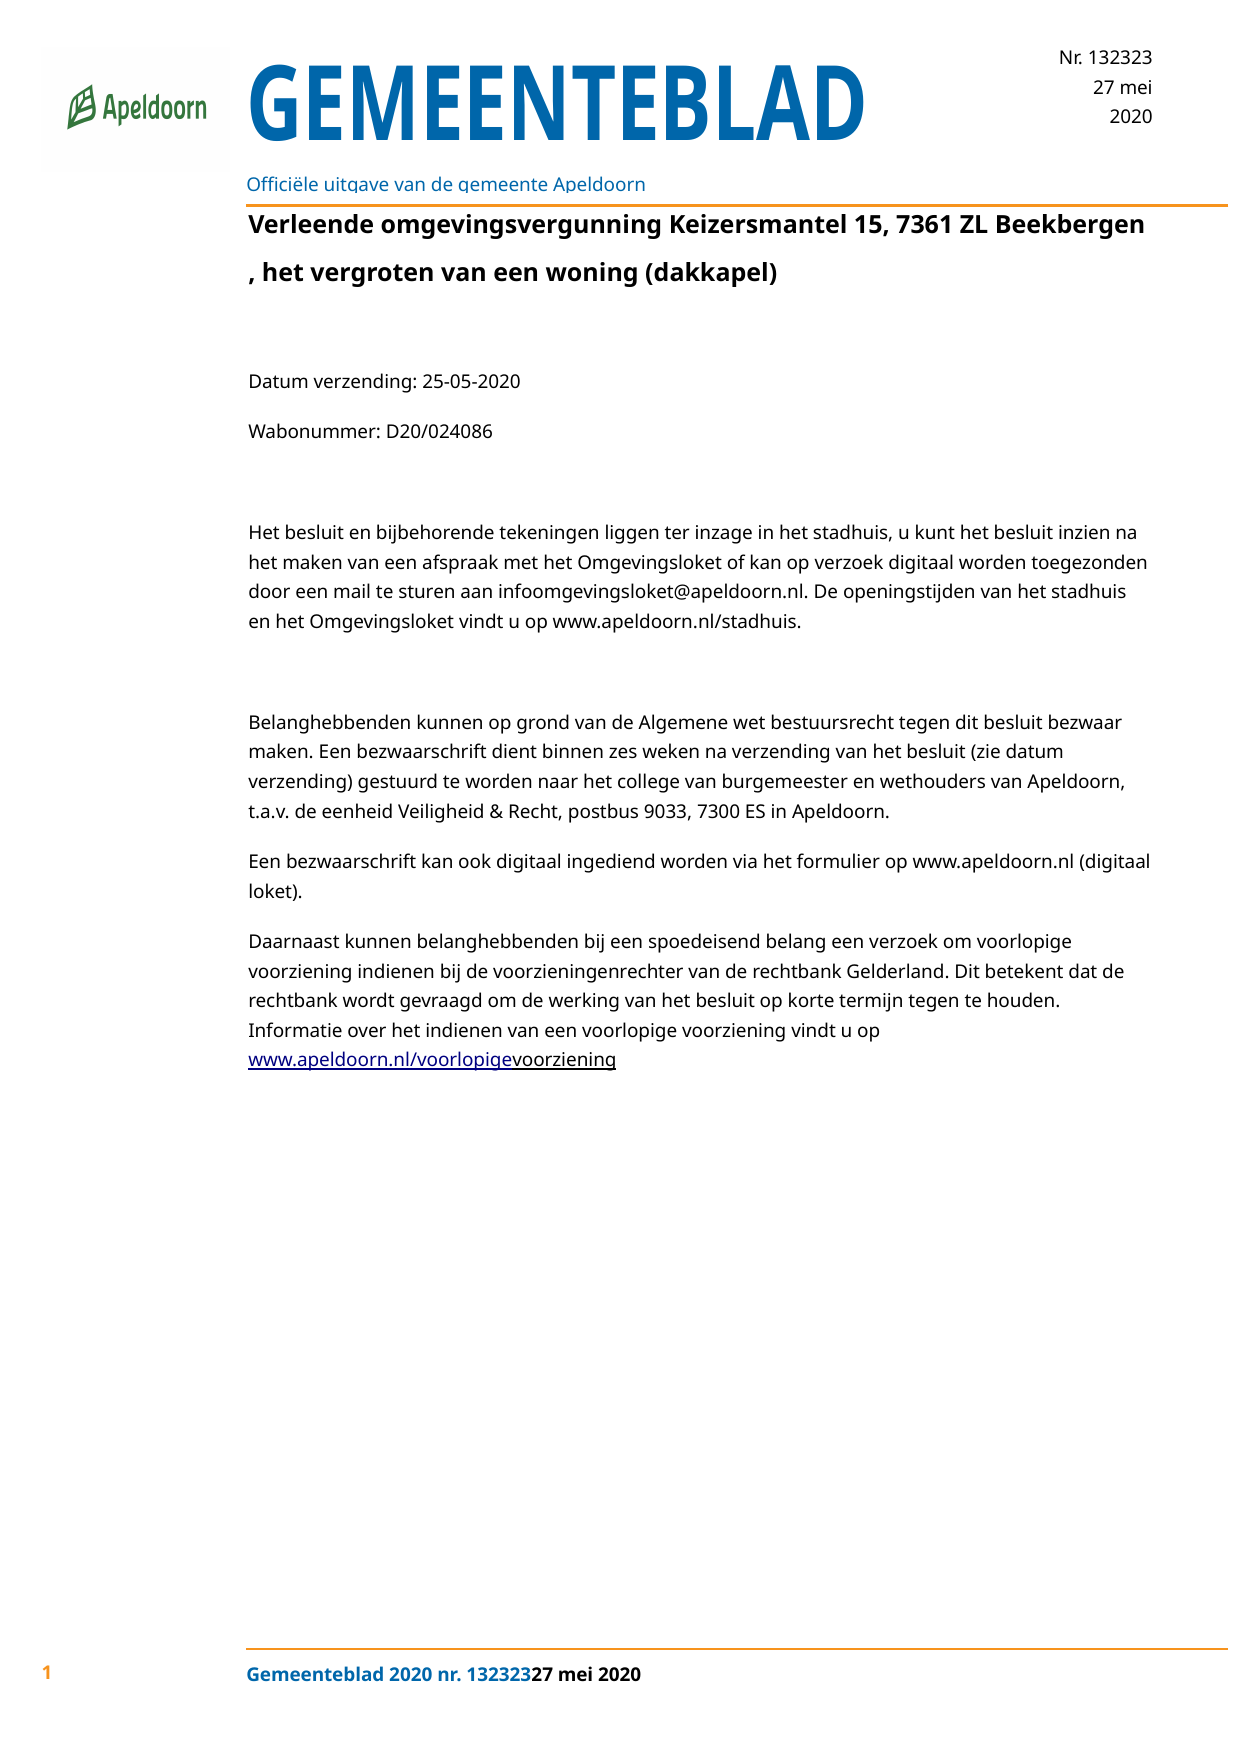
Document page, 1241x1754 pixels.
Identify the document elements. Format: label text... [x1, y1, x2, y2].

text Belanghebbenden kunnen op grond van de Algemene wet bestuursrecht tegen dit besluit bezwaar maken. Een bezwaarschrift dient binnen zes weken na verzending van het besluit (zie datum verzending) gestuurd te worden naar het college van burgemeester en wethouders van Apeldoorn, t.a.v. de eenheid Veiligheid & Recht, postbus 9033, 7300 ES in Apeldoorn. [248, 709, 1152, 824]
text Het besluit en bijbehorende tekeningen liggen ter inzage in het stadhuis, u kunt het besluit inzien na het maken van een afspraak met het Omgevingsloket of kan op verzoek digitaal worden toegezonden door een mail te sturen aan infoomgevingsloket@apeldoorn.nl. De openingstijden van het stadhuis en het Omgevingsloket vindt u op www.apeldoorn.nl/stadhuis. [248, 519, 1152, 634]
text Wabonummer: D20/024086 [248, 419, 1152, 444]
picture [41, 47, 231, 172]
text Een bezwaarschrift kan ook digitaal ingediend worden via het formulier op www.apeldoorn.nl (digitaal loket). [248, 848, 1152, 904]
text Datum verzending: 25-05-2020 [248, 368, 1152, 394]
text Daarnaast kunnen belanghebbenden bij een spoedeisend belang een verzoek om voorlopige voorziening indienen bij de voorzieningenrechter van de rechtbank Gelderland. Dit betekent dat de rechtbank wordt gevraagd om de werking van het besluit op korte termijn tegen te houden. Informatie over het indienen van een voorlopige voorziening vindt u op www.apeldoorn.nl/voorlopigevoorziening [248, 928, 1152, 1072]
text Verleende omgevingsvergunning Keizersmantel 15, 7361 ZL Beekbergen , het vergroten van een woning (dakkapel) [248, 207, 1152, 288]
